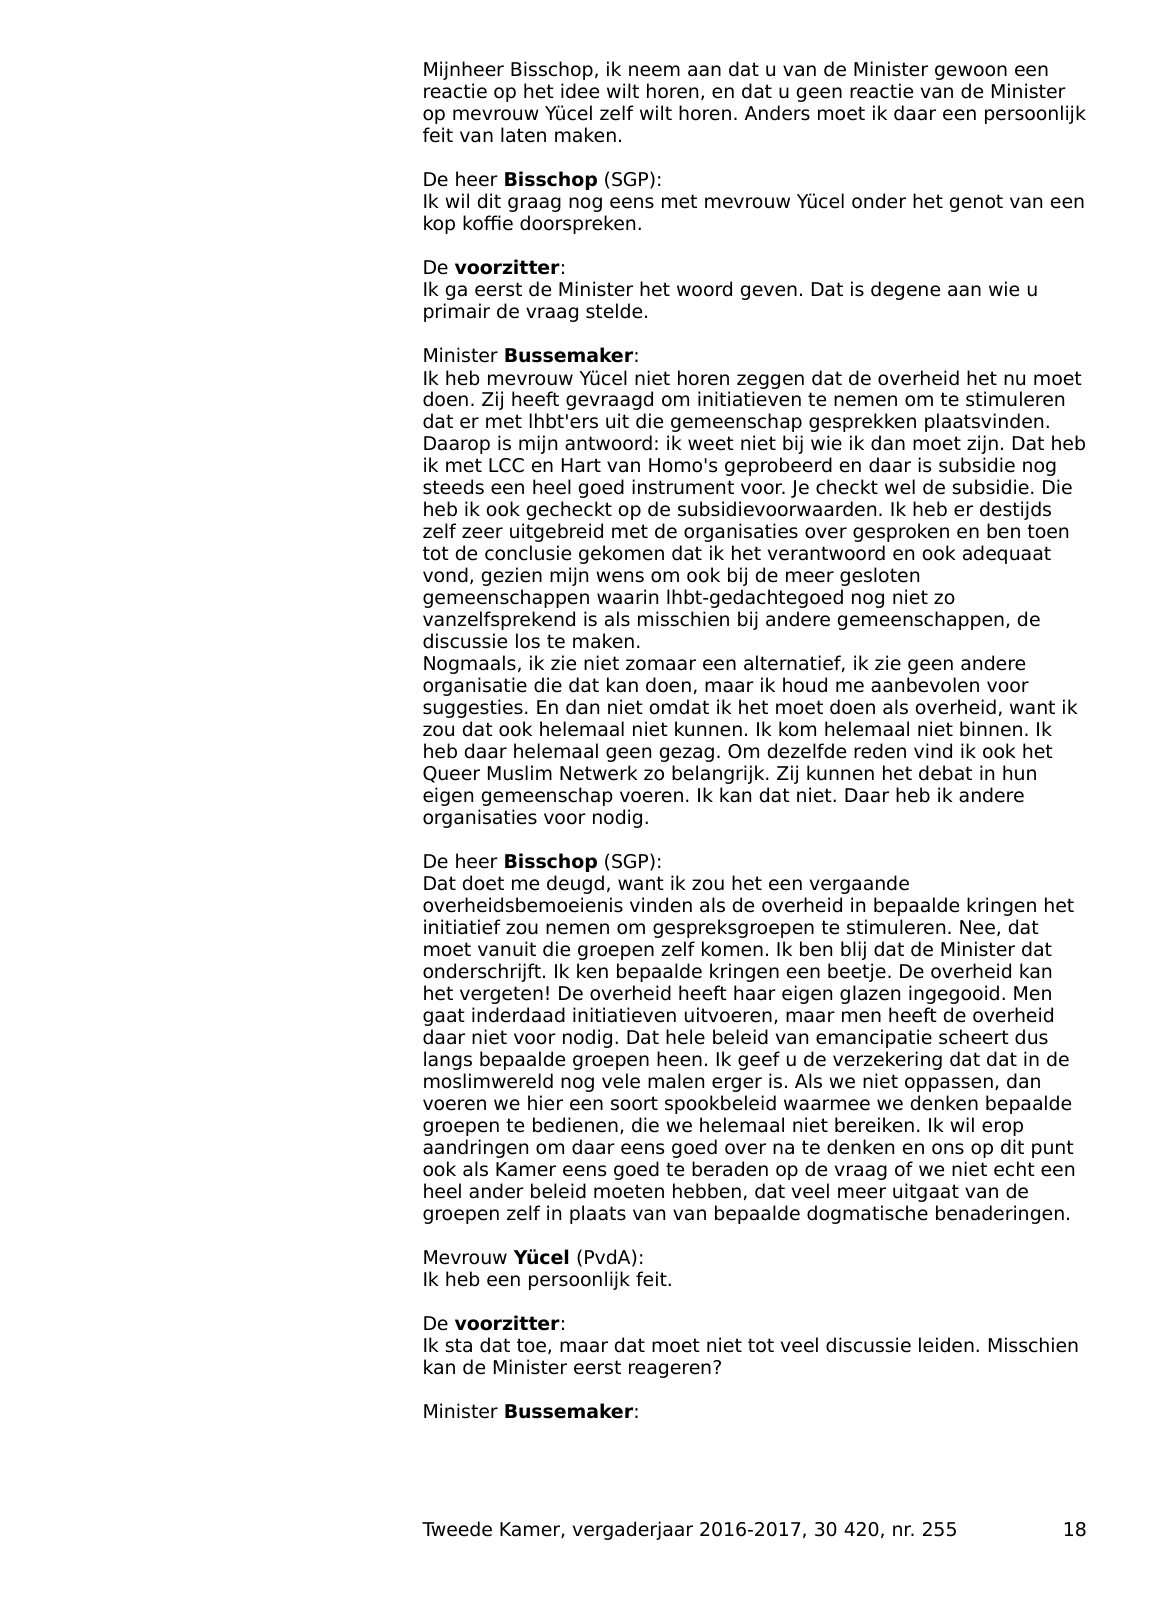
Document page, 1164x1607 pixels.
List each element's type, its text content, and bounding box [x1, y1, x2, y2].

text Ik ga eerst de Minister het woord geven. Dat is degene aan wie u primair de vraag stelde. [422, 279, 1087, 323]
text De voorzitter: [422, 1313, 1087, 1335]
text Ik sta dat toe, maar dat moet niet tot veel discussie leiden. Misschien kan de Minister eerst reageren? [422, 1335, 1087, 1379]
text De heer Bisschop (SGP): [422, 169, 1087, 191]
text Ik heb mevrouw Yücel niet horen zeggen dat de overheid het nu moet doen. Zij heeft gevraagd om initiatieven te nemen om te stimuleren dat er met lhbt'ers uit die gemeenschap gesprekken plaatsvinden. Daarop is mijn antwoord: ik weet niet bij wie ik dan moet zijn. Dat heb ik met LCC en Hart van Homo's geprobeerd en daar is subsidie nog steeds een heel goed instrument voor. Je checkt wel de subsidie. Die heb ik ook gecheckt op de subsidievoorwaarden. Ik heb er destijds zelf zeer uitgebreid met de organisaties over gesproken en ben toen tot de conclusie gekomen dat ik het verantwoord en ook adequaat vond, gezien mijn wens om ook bij de meer gesloten gemeenschappen waarin lhbt-gedachtegoed nog niet zo vanzelfsprekend is als misschien bij andere gemeenschappen, de discussie los te maken. [422, 367, 1087, 653]
text Ik wil dit graag nog eens met mevrouw Yücel onder het genot van een kop koffie doorspreken. [422, 191, 1087, 235]
text De voorzitter: [422, 257, 1087, 279]
text Minister Bussemaker: [422, 345, 1087, 367]
text Mevrouw Yücel (PvdA): [422, 1247, 1087, 1269]
text Ik heb een persoonlijk feit. [422, 1269, 1087, 1291]
text Mijnheer Bisschop, ik neem aan dat u van de Minister gewoon een reactie op het idee wilt horen, en dat u geen reactie van de Minister op mevrouw Yücel zelf wilt horen. Anders moet ik daar een persoonlijk feit van laten maken. [422, 59, 1087, 147]
text De heer Bisschop (SGP): [422, 851, 1087, 873]
text Minister Bussemaker: [422, 1401, 1087, 1423]
text Dat doet me deugd, want ik zou het een vergaande overheidsbemoeienis vinden als de overheid in bepaalde kringen het initiatief zou nemen om gespreksgroepen te stimuleren. Nee, dat moet vanuit die groepen zelf komen. Ik ben blij dat de Minister dat onderschrijft. Ik ken bepaalde kringen een beetje. De overheid kan het vergeten! De overheid heeft haar eigen glazen ingegooid. Men gaat inderdaad initiatieven uitvoeren, maar men heeft de overheid daar niet voor nodig. Dat hele beleid van emancipatie scheert dus langs bepaalde groepen heen. Ik geef u de verzekering dat dat in de moslimwereld nog vele malen erger is. Als we niet oppassen, dan voeren we hier een soort spookbeleid waarmee we denken bepaalde groepen te bedienen, die we helemaal niet bereiken. Ik wil erop aandringen om daar eens goed over na te denken en ons op dit punt ook als Kamer eens goed te beraden op de vraag of we niet echt een heel ander beleid moeten hebben, dat veel meer uitgaat van de groepen zelf in plaats van van bepaalde dogmatische benaderingen. [422, 873, 1087, 1225]
text Nogmaals, ik zie niet zomaar een alternatief, ik zie geen andere organisatie die dat kan doen, maar ik houd me aanbevolen voor suggesties. En dan niet omdat ik het moet doen als overheid, want ik zou dat ook helemaal niet kunnen. Ik kom helemaal niet binnen. Ik heb daar helemaal geen gezag. Om dezelfde reden vind ik ook het Queer Muslim Netwerk zo belangrijk. Zij kunnen het debat in hun eigen gemeenschap voeren. Ik kan dat niet. Daar heb ik andere organisaties voor nodig. [422, 653, 1087, 829]
